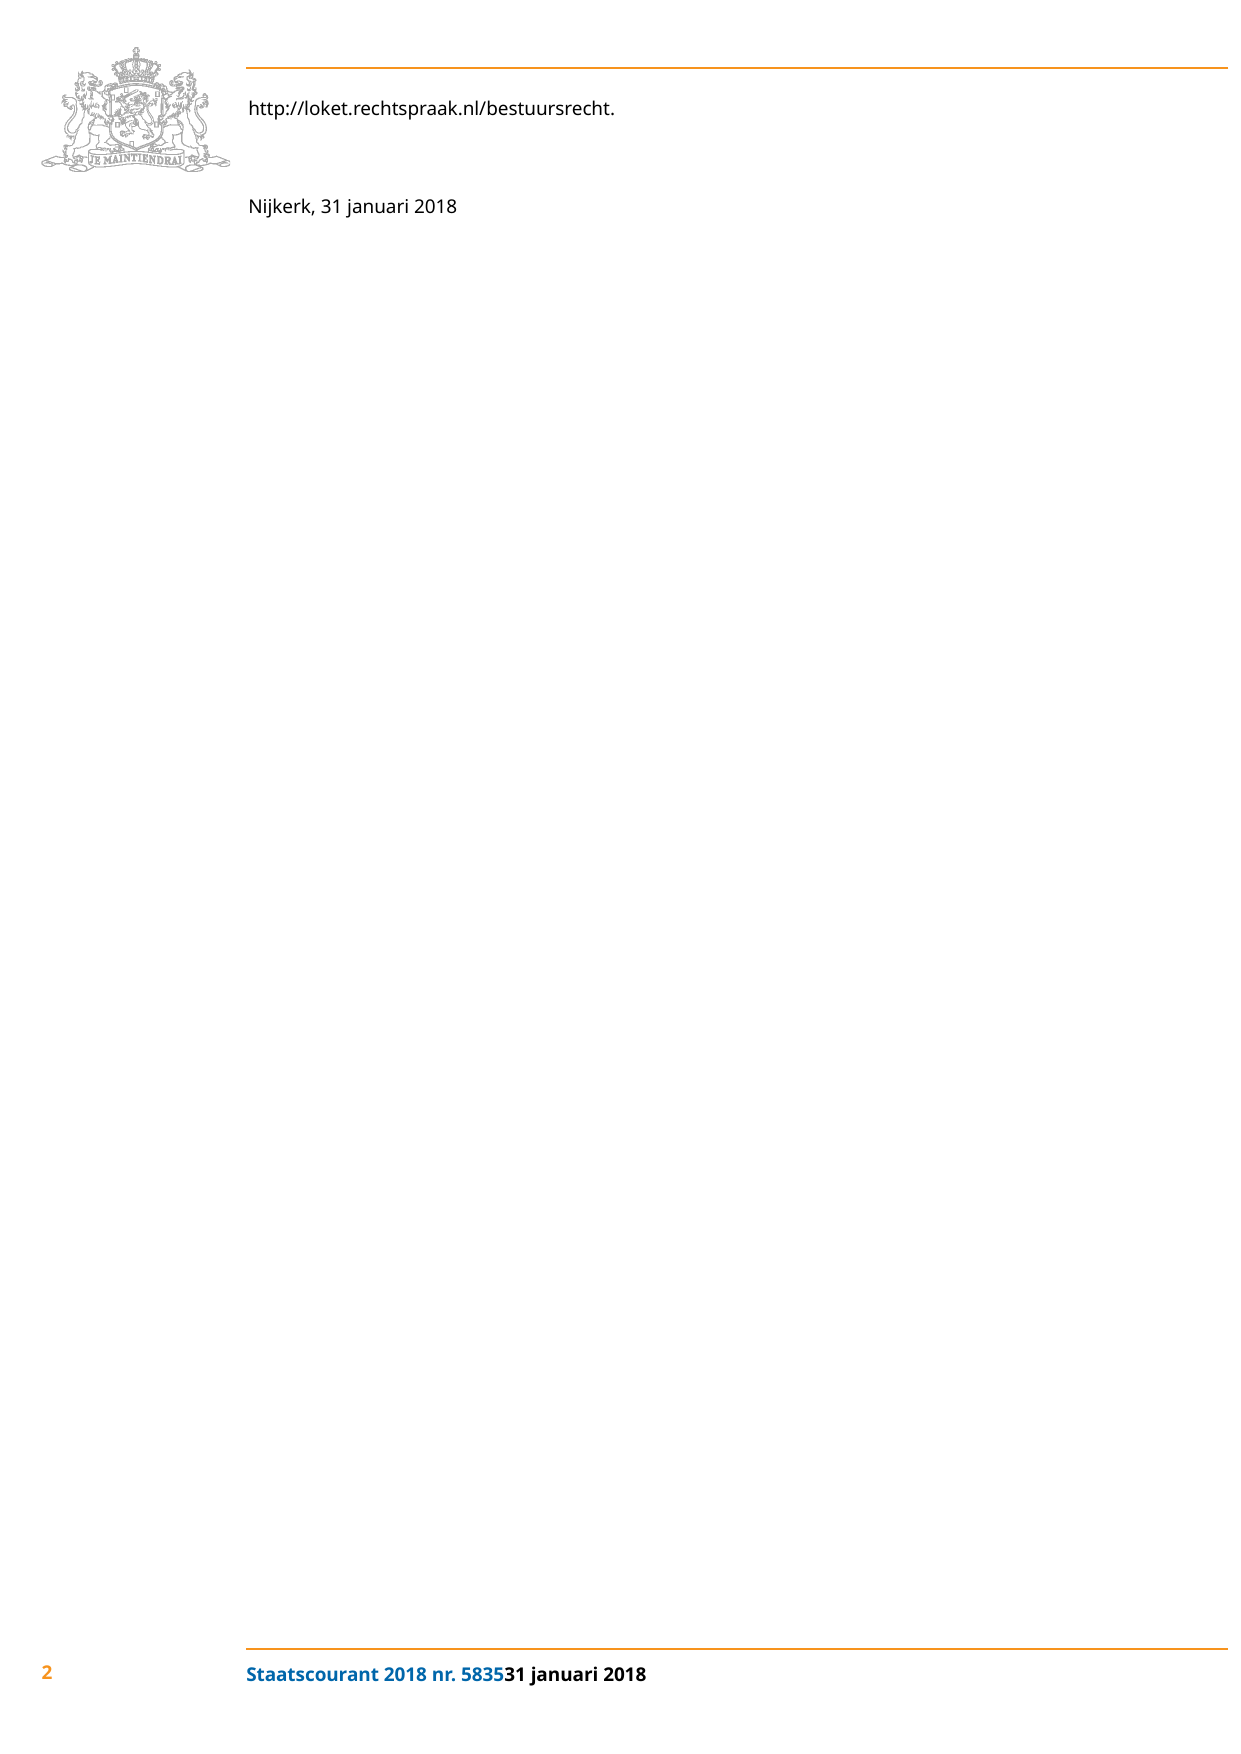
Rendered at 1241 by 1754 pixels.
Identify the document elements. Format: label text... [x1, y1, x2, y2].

text Nijkerk, 31 januari 2018 [248, 193, 1152, 219]
picture [41, 47, 231, 172]
text http://loket.rechtspraak.nl/bestuursrecht. [248, 95, 1152, 121]
